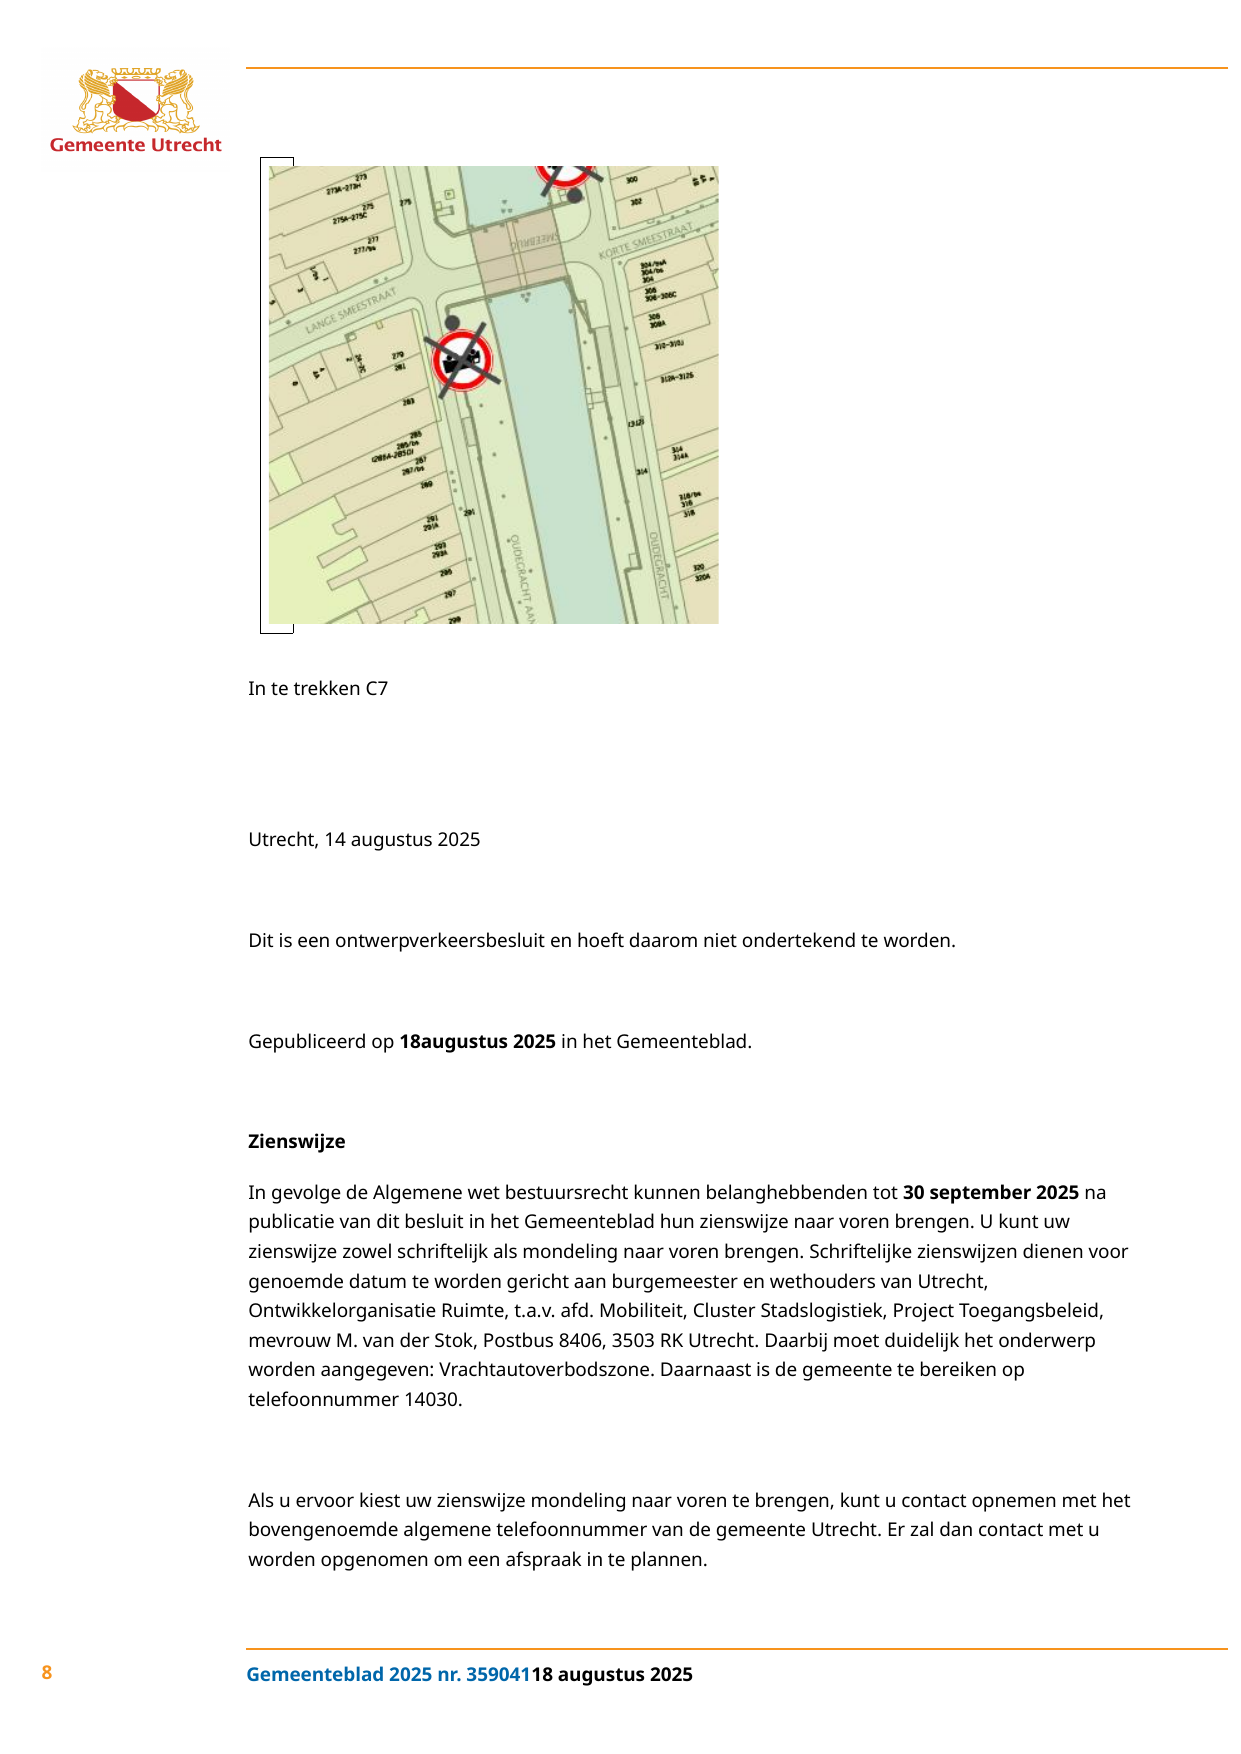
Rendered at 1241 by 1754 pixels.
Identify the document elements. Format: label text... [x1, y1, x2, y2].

picture [41, 47, 231, 172]
text Zienswijze [248, 1129, 1152, 1154]
text In gevolge de Algemene wet bestuursrecht kunnen belanghebbenden tot 30 september 2025 na publicatie van dit besluit in het Gemeenteblad hun zienswijze naar voren brengen. U kunt uw zienswijze zowel schriftelijk als mondeling naar voren brengen. Schriftelijke zienswijzen dienen voor genoemde datum te worden gericht aan burgemeester en wethouders van Utrecht, Ontwikkelorganisatie Ruimte, t.a.v. afd. Mobiliteit, Cluster Stadslogistiek, Project Toegangsbeleid, mevrouw M. van der Stok, Postbus 8406, 3503 RK Utrecht. Daarbij moet duidelijk het onderwerp worden aangegeven: Vrachtautoverbodszone. Daarnaast is de gemeente te bereiken op telefoonnummer 14030. [248, 1179, 1152, 1412]
picture [268, 166, 719, 624]
text Gepubliceerd op 18augustus 2025 in het Gemeenteblad. [248, 1028, 1152, 1053]
text Utrecht, 14 augustus 2025 [248, 826, 1152, 852]
text In te trekken C7 [248, 675, 1152, 701]
text Als u ervoor kiest uw zienswijze mondeling naar voren te brengen, kunt u contact opnemen met het bovengenoemde algemene telefoonnummer van de gemeente Utrecht. Er zal dan contact met u worden opgenomen om een afspraak in te plannen. [248, 1487, 1152, 1572]
text Dit is een ontwerpverkeersbesluit en hoeft daarom niet ondertekend te worden. [248, 927, 1152, 953]
